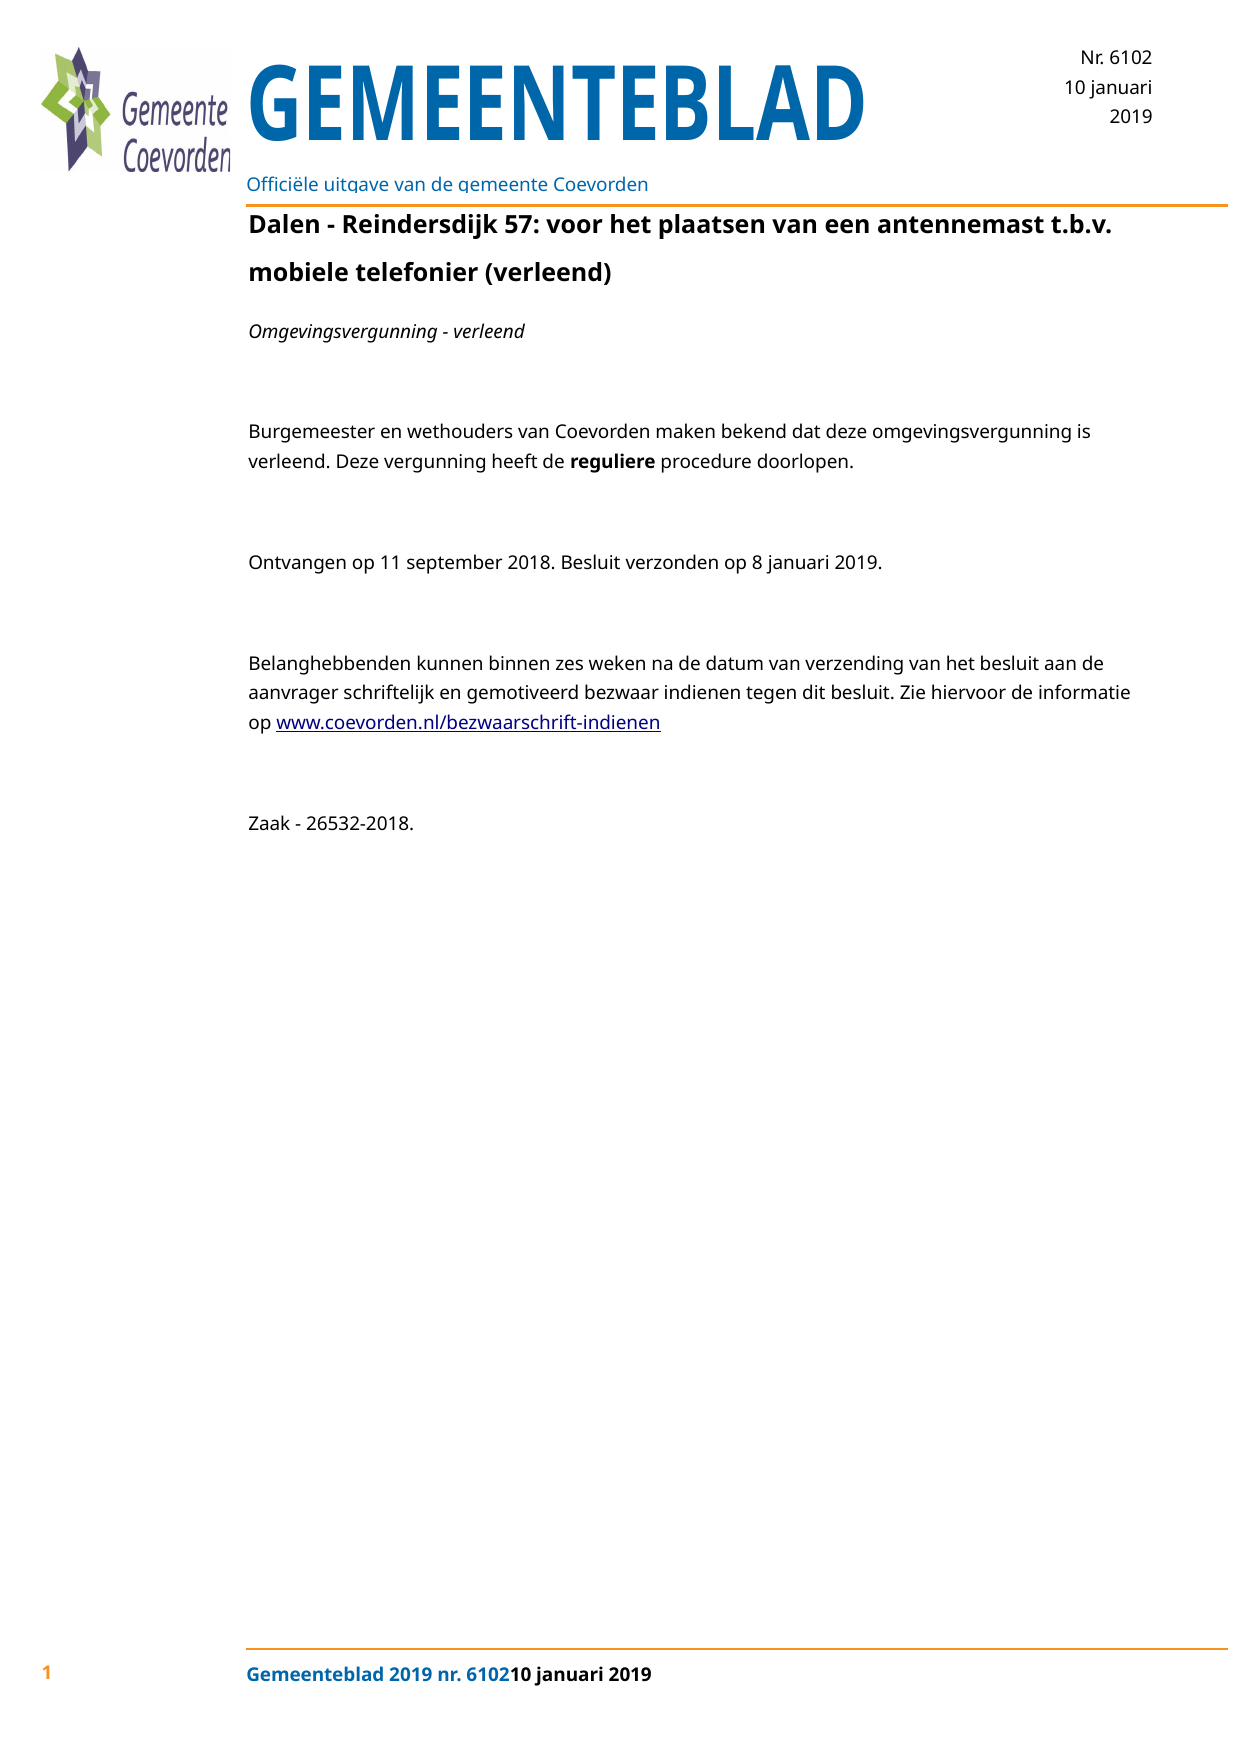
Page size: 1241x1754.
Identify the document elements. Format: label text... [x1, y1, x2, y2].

text Omgevingsvergunning - verleend [248, 318, 1152, 344]
text Dalen - Reindersdijk 57: voor het plaatsen van een antennemast t.b.v. mobiele telefonier (verleend) [248, 207, 1152, 288]
text Ontvangen op 11 september 2018. Besluit verzonden op 8 januari 2019. [248, 549, 1152, 575]
text Zaak - 26532-2018. [248, 810, 1152, 836]
picture [41, 47, 231, 172]
text Belanghebbenden kunnen binnen zes weken na de datum van verzending van het besluit aan de aanvrager schriftelijk en gemotiveerd bezwaar indienen tegen dit besluit. Zie hiervoor de informatie op www.coevorden.nl/bezwaarschrift-indienen [248, 650, 1152, 735]
text Burgemeester en wethouders van Coevorden maken bekend dat deze omgevingsvergunning is verleend. Deze vergunning heeft de reguliere procedure doorlopen. [248, 419, 1152, 474]
